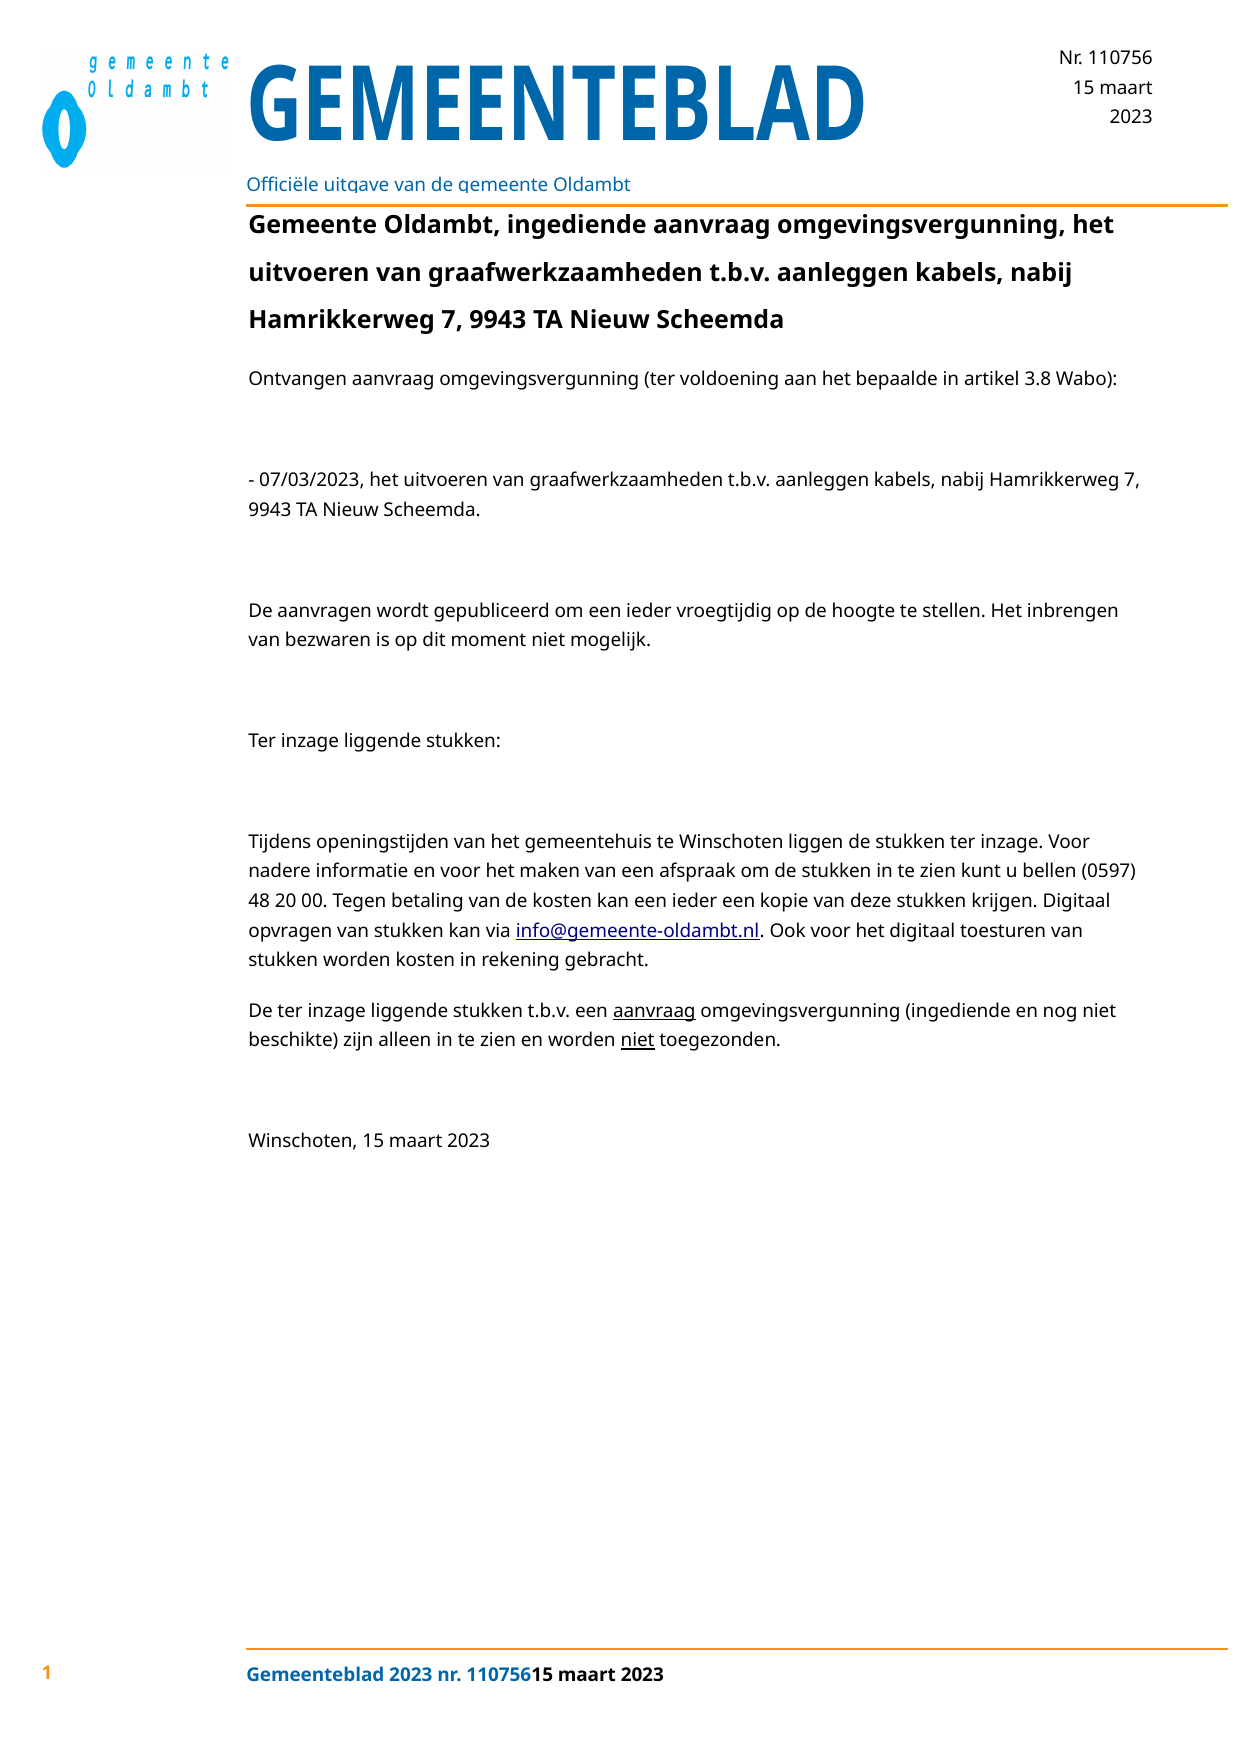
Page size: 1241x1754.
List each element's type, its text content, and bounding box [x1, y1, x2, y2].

text - 07/03/2023, het uitvoeren van graafwerkzaamheden t.b.v. aanleggen kabels, nabij Hamrikkerweg 7, 9943 TA Nieuw Scheemda. [248, 466, 1152, 522]
text De aanvragen wordt gepubliceerd om een ieder vroegtijdig op de hoogte te stellen. Het inbrengen van bezwaren is op dit moment niet mogelijk. [248, 597, 1152, 652]
text Tijdens openingstijden van het gemeentehuis te Winschoten liggen de stukken ter inzage. Voor nadere informatie en voor het maken van een afspraak om de stukken in te zien kunt u bellen (0597) 48 20 00. Tegen betaling van de kosten kan een ieder een kopie van deze stukken krijgen. Digitaal opvragen van stukken kan via info@gemeente-oldambt.nl. Ook voor het digitaal toesturen van stukken worden kosten in rekening gebracht. [248, 828, 1152, 972]
text Ontvangen aanvraag omgevingsvergunning (ter voldoening aan het bepaalde in artikel 3.8 Wabo): [248, 366, 1152, 391]
text Gemeente Oldambt, ingediende aanvraag omgevingsvergunning, het uitvoeren van graafwerkzaamheden t.b.v. aanleggen kabels, nabij Hamrikkerweg 7, 9943 TA Nieuw Scheemda [248, 207, 1152, 336]
text Winschoten, 15 maart 2023 [248, 1127, 1152, 1153]
picture [41, 47, 231, 172]
text De ter inzage liggende stukken t.b.v. een aanvraag omgevingsvergunning (ingediende en nog niet beschikte) zijn alleen in te zien en worden niet toegezonden. [248, 997, 1152, 1052]
text Ter inzage liggende stukken: [248, 727, 1152, 753]
